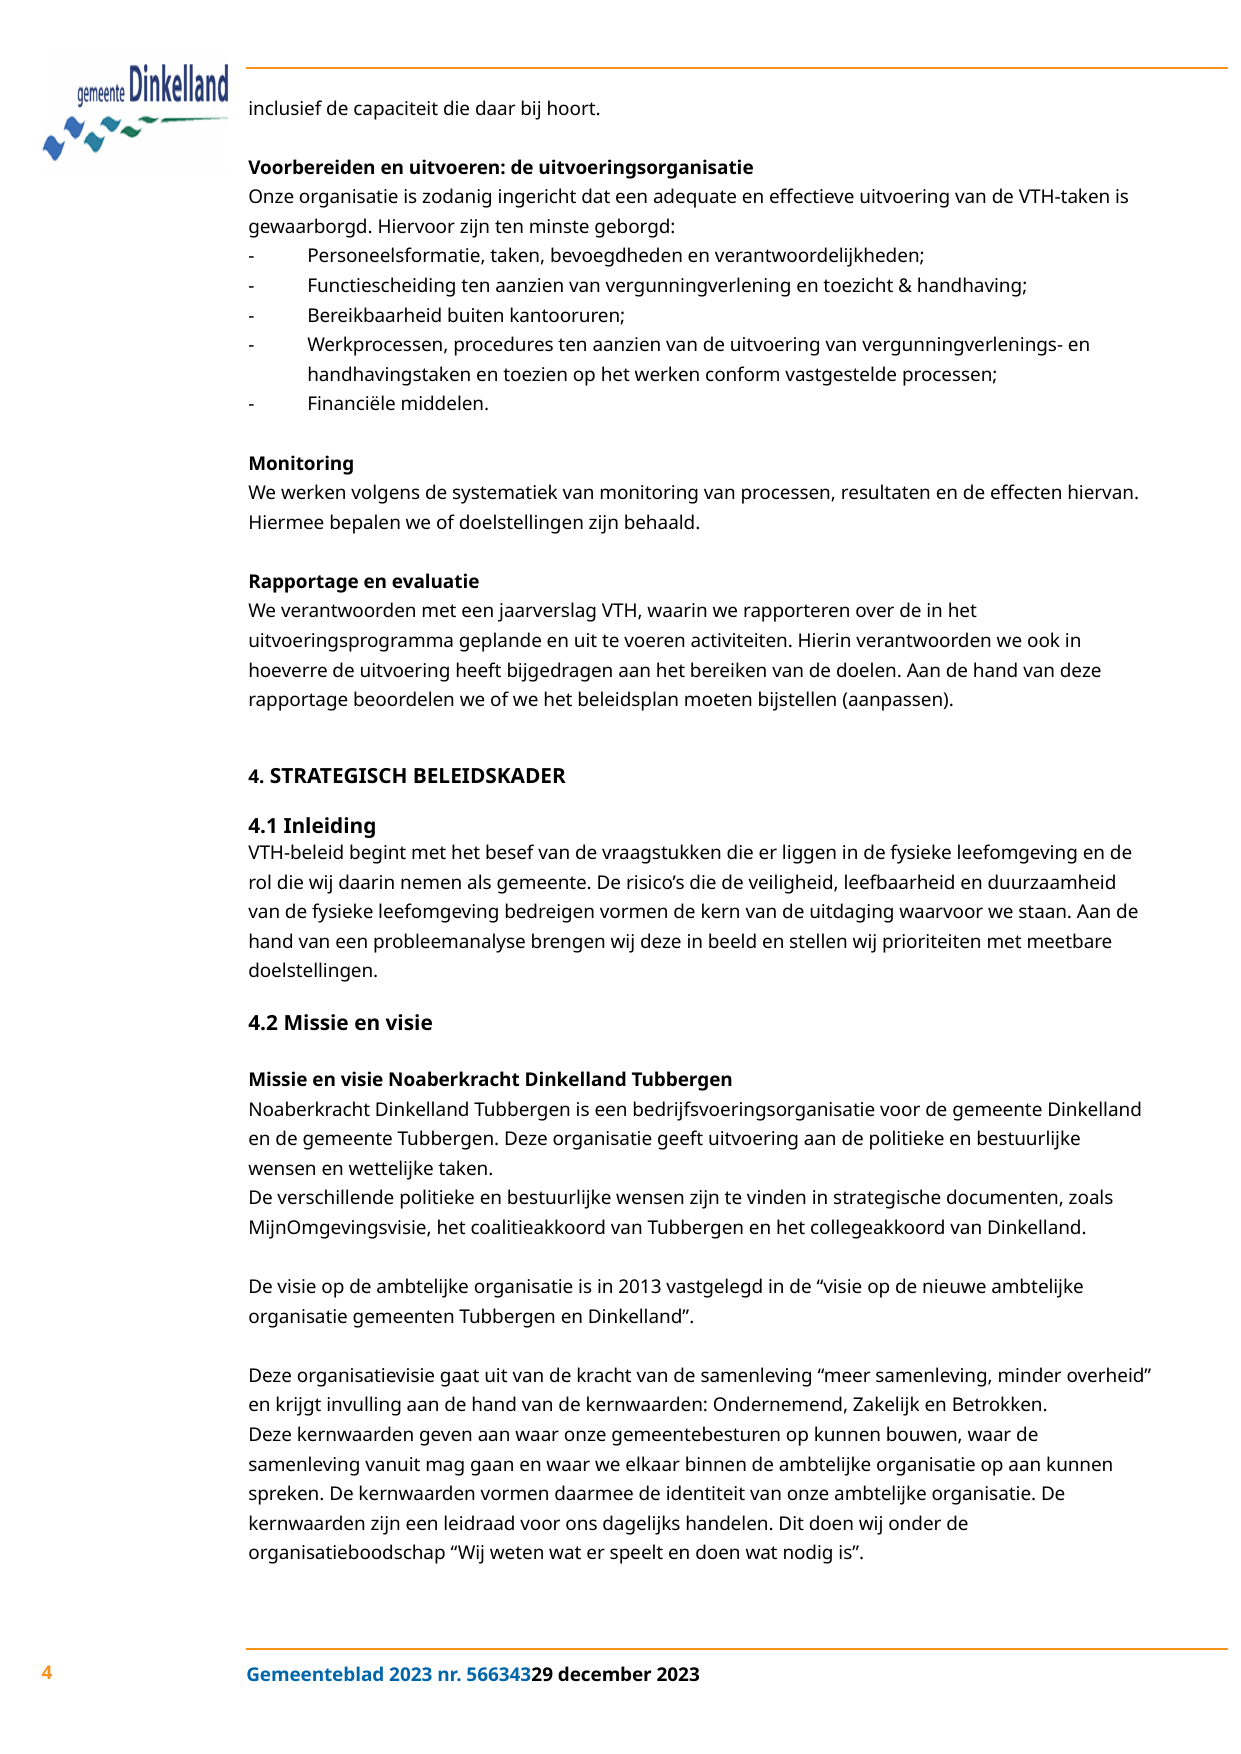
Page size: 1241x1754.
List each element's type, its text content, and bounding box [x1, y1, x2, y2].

text inclusief de capaciteit die daar bij hoort. [248, 95, 1152, 121]
text Onze organisatie is zodanig ingericht dat een adequate en effectieve uitvoering van de VTH-taken is gewaarborgd. Hiervoor zijn ten minste geborgd: [248, 183, 1152, 239]
picture [41, 47, 231, 172]
text Monitoring [248, 450, 1152, 476]
list Werkprocessen, procedures ten aanzien van de uitvoering van vergunningverlenings- en handhavingstaken en toezien op het werken conform vastgestelde processen; [248, 331, 1152, 387]
text 4. STRATEGISCH BELEIDSKADER [248, 762, 1152, 790]
text VTH-beleid begint met het besef van de vraagstukken die er liggen in de fysieke leefomgeving en de rol die wij daarin nemen als gemeente. De risico’s die de veiligheid, leefbaarheid en duurzaamheid van de fysieke leefomgeving bedreigen vormen de kern van de uitdaging waarvoor we staan. Aan de hand van een probleemanalyse brengen wij deze in beeld en stellen wij prioriteiten met meetbare doelstellingen. [248, 839, 1152, 983]
text We verantwoorden met een jaarverslag VTH, waarin we rapporteren over de in het uitvoeringsprogramma geplande en uit te voeren activiteiten. Hierin verantwoorden we ook in hoeverre de uitvoering heeft bijgedragen aan het bereiken van de doelen. Aan de hand van deze rapportage beoordelen we of we het beleidsplan moeten bijstellen (aanpassen). [248, 598, 1152, 712]
list Functiescheiding ten aanzien van vergunningverlening en toezicht & handhaving; [248, 272, 1152, 298]
text Deze kernwaarden geven aan waar onze gemeentebesturen op kunnen bouwen, waar de samenleving vanuit mag gaan en waar we elkaar binnen de ambtelijke organisatie op aan kunnen spreken. De kernwaarden vormen daarmee de identiteit van onze ambtelijke organisatie. De kernwaarden zijn een leidraad voor ons dagelijks handelen. Dit doen wij onder de organisatieboodschap “Wij weten wat er speelt en doen wat nodig is”. [248, 1421, 1152, 1565]
text Missie en visie Noaberkracht Dinkelland Tubbergen [248, 1066, 1152, 1092]
text De visie op de ambtelijke organisatie is in 2013 vastgelegd in de “visie op de nieuwe ambtelijke organisatie gemeenten Tubbergen en Dinkelland”. [248, 1273, 1152, 1328]
text 4.1 Inleiding [248, 811, 1152, 839]
text De verschillende politieke en bestuurlijke wensen zijn te vinden in strategische documenten, zoals MijnOmgevingsvisie, het coalitieakkoord van Tubbergen en het collegeakkoord van Dinkelland. [248, 1184, 1152, 1240]
text Voorbereiden en uitvoeren: de uitvoeringsorganisatie [248, 154, 1152, 180]
text Noaberkracht Dinkelland Tubbergen is een bedrijfsvoeringsorganisatie voor de gemeente Dinkelland en de gemeente Tubbergen. Deze organisatie geeft uitvoering aan de politieke en bestuurlijke wensen en wettelijke taken. [248, 1096, 1152, 1181]
text 4.2 Missie en visie [248, 1008, 1152, 1037]
list Bereikbaarheid buiten kantooruren; [248, 302, 1152, 328]
text Deze organisatievisie gaat uit van de kracht van de samenleving “meer samenleving, minder overheid” en krijgt invulling aan de hand van de kernwaarden: Ondernemend, Zakelijk en Betrokken. [248, 1362, 1152, 1417]
list Personeelsformatie, taken, bevoegdheden en verantwoordelijkheden; [248, 243, 1152, 268]
list Financiële middelen. [248, 391, 1152, 416]
text We werken volgens de systematiek van monitoring van processen, resultaten en de effecten hiervan. Hiermee bepalen we of doelstellingen zijn behaald. [248, 479, 1152, 535]
text Rapportage en evaluatie [248, 568, 1152, 594]
